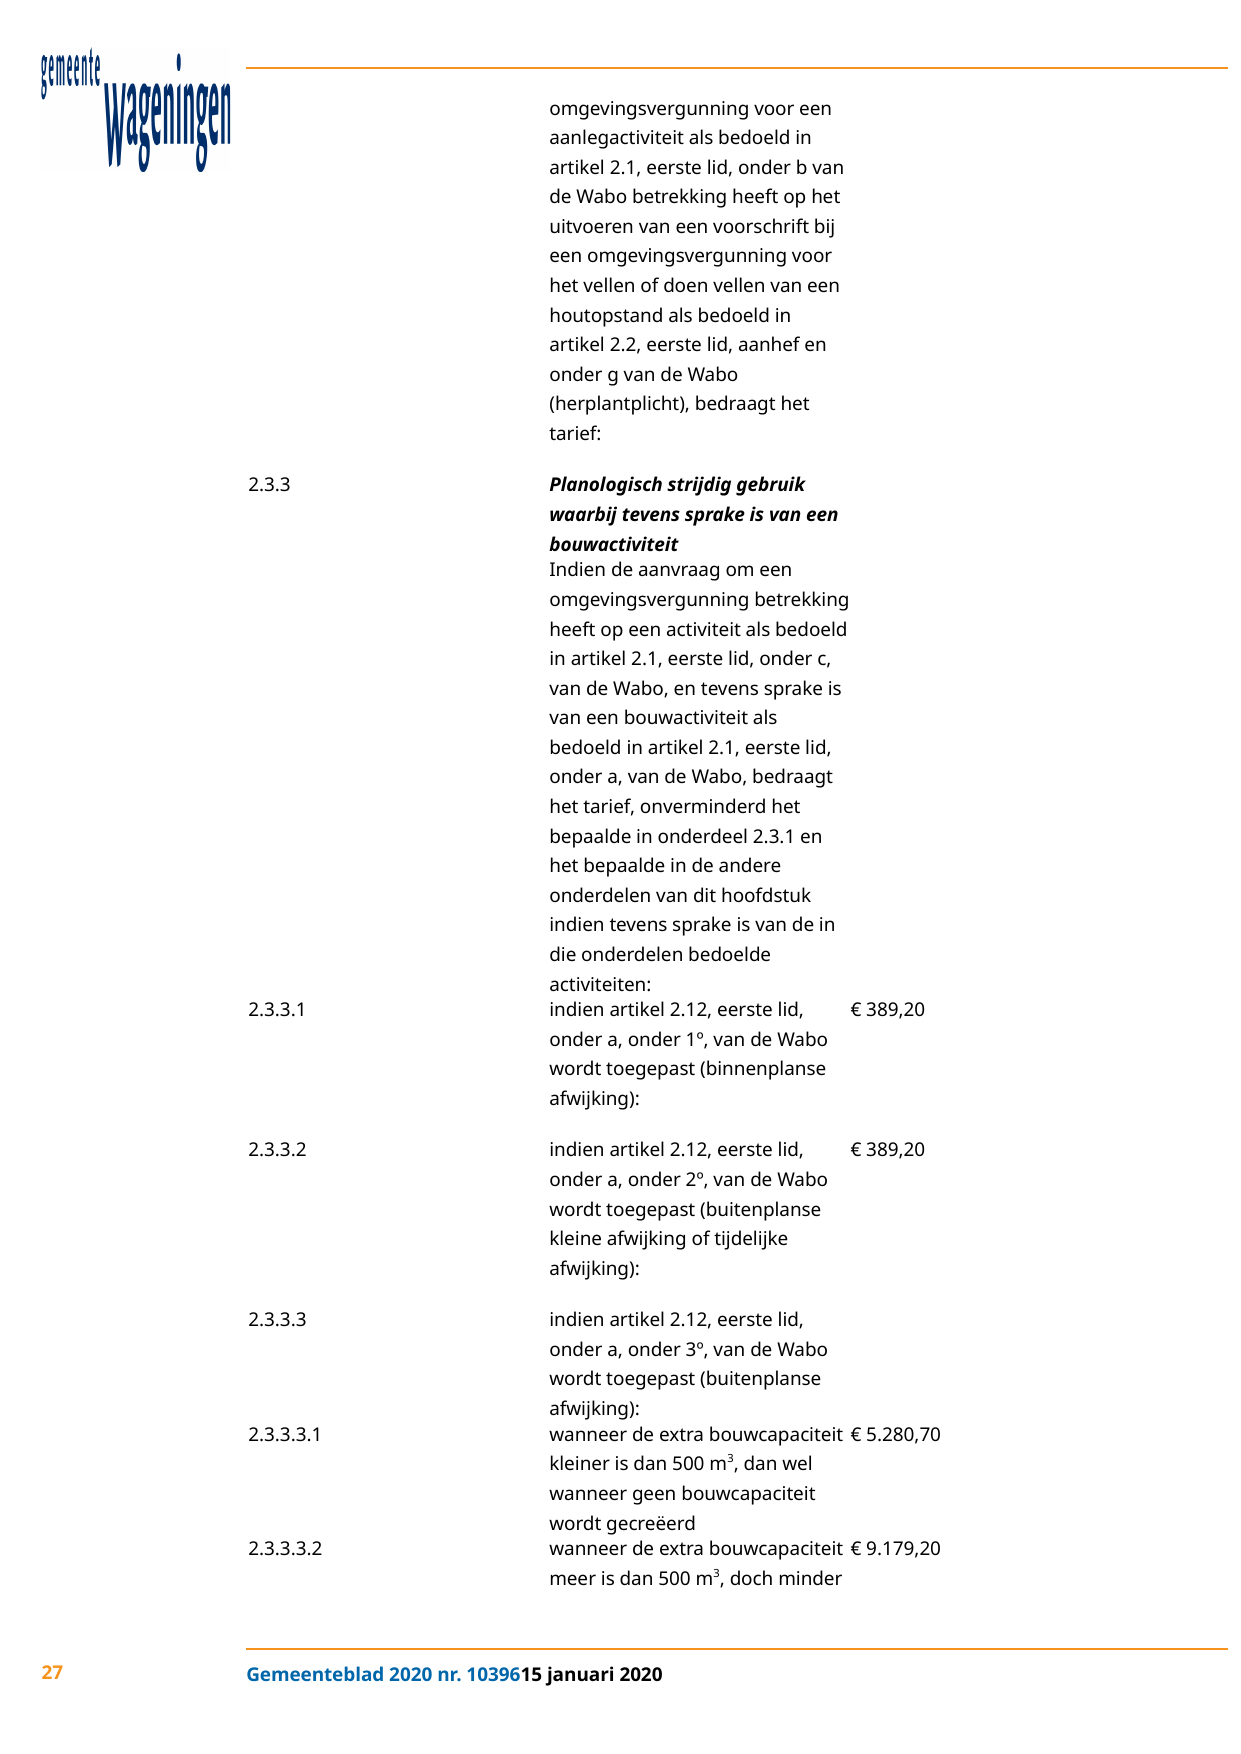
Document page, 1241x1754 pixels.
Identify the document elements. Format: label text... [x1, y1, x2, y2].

table_cell indien artikel 2.12, eerste lid, onder a, onder 2º, van de Wabo wordt toegepast (buitenplanse kleine afwijking of tijdelijke afwijking): [549, 1137, 850, 1281]
table_cell [248, 1281, 549, 1306]
table_cell 2.3.3.2 [248, 1137, 549, 1281]
table_cell [248, 557, 549, 996]
table_cell [549, 446, 850, 472]
table_cell indien artikel 2.12, eerste lid, onder a, onder 1º, van de Wabo wordt toegepast (binnenplanse afwijking): [549, 996, 850, 1111]
table_cell [850, 557, 1152, 996]
table_cell € 5.280,70 [850, 1421, 1152, 1535]
table_cell indien artikel 2.12, eerste lid, onder a, onder 3º, van de Wabo wordt toegepast (buitenplanse afwijking): [549, 1306, 850, 1421]
table_cell [850, 1281, 1152, 1306]
table_cell wanneer de extra bouwcapaciteit kleiner is dan 500 m3, dan wel wanneer geen bouwcapaciteit wordt gecreëerd [549, 1421, 850, 1535]
picture [41, 47, 231, 172]
table_cell [248, 446, 549, 472]
table_cell € 389,20 [850, 996, 1152, 1111]
table_cell [850, 446, 1152, 472]
table_cell 2.3.3.1 [248, 996, 549, 1111]
table_cell € 389,20 [850, 1137, 1152, 1281]
table_cell [248, 95, 549, 446]
table_cell Planologisch strijdig gebruik waarbij tevens sprake is van een bouwactiviteit [549, 472, 850, 557]
table_cell wanneer de extra bouwcapaciteit meer is dan 500 m3, doch minder [549, 1535, 850, 1591]
table_cell 2.3.3.3 [248, 1306, 549, 1421]
table_cell [850, 1306, 1152, 1421]
table_cell € 9.179,20 [850, 1535, 1152, 1591]
table_cell [549, 1281, 850, 1306]
table_cell [549, 1111, 850, 1137]
table_cell Indien de aanvraag om een omgevingsvergunning betrekking heeft op een activiteit als bedoeld in artikel 2.1, eerste lid, onder c, van de Wabo, en tevens sprake is van een bouwactiviteit als bedoeld in artikel 2.1, eerste lid, onder a, van de Wabo, bedraagt het tarief, onverminderd het bepaalde in onderdeel 2.3.1 en het bepaalde in de andere onderdelen van dit hoofdstuk indien tevens sprake is van de in die onderdelen bedoelde activiteiten: [549, 557, 850, 996]
table_cell [850, 1111, 1152, 1137]
table_cell [248, 1111, 549, 1137]
table_cell omgevingsvergunning voor een aanlegactiviteit als bedoeld in artikel 2.1, eerste lid, onder b van de Wabo betrekking heeft op het uitvoeren van een voorschrift bij een omgevingsvergunning voor het vellen of doen vellen van een houtopstand als bedoeld in artikel 2.2, eerste lid, aanhef en onder g van de Wabo (herplantplicht), bedraagt het tarief: [549, 95, 850, 446]
table_cell [850, 95, 1152, 446]
table_cell 2.3.3 [248, 472, 549, 557]
table_cell 2.3.3.3.1 [248, 1421, 549, 1535]
table_cell 2.3.3.3.2 [248, 1535, 549, 1591]
table_cell [850, 472, 1152, 557]
